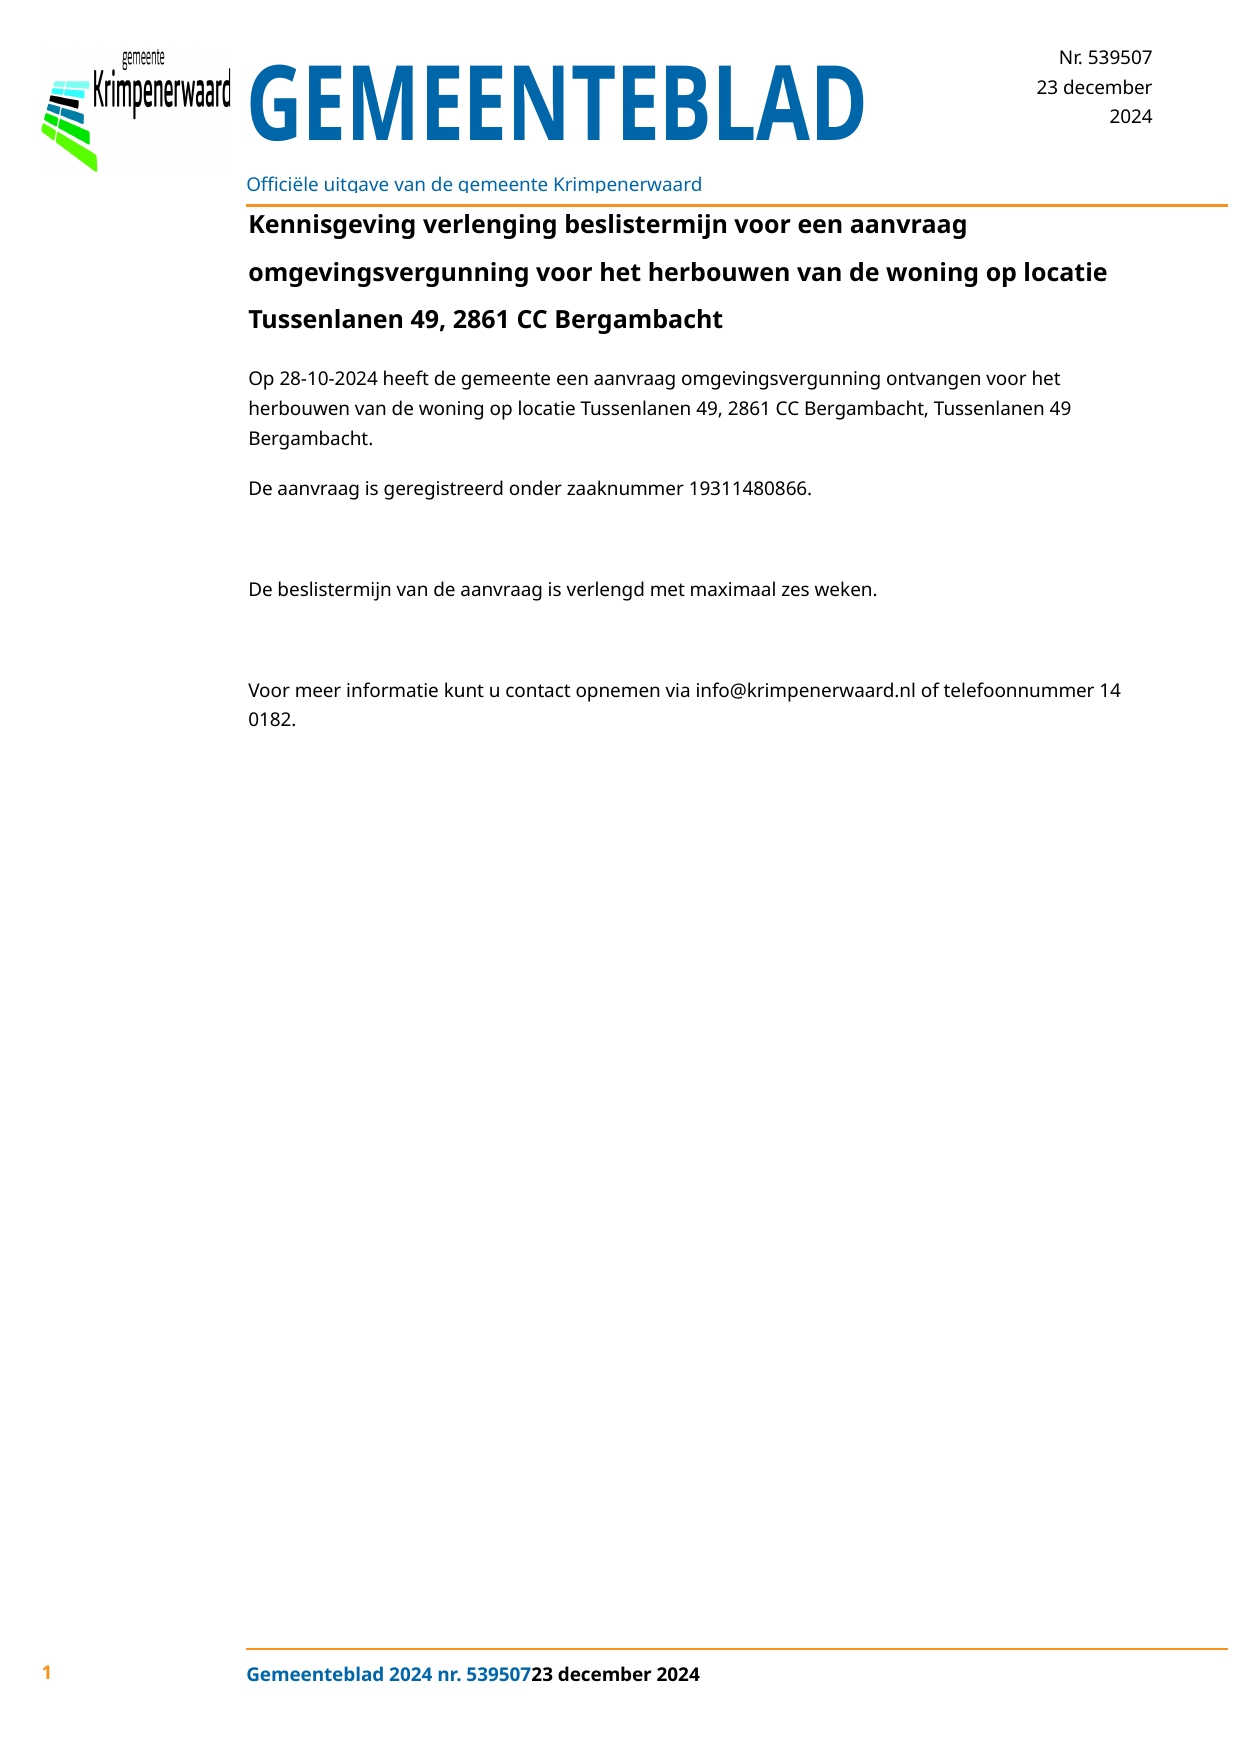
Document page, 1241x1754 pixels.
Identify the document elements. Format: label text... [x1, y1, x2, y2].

text Op 28-10-2024 heeft de gemeente een aanvraag omgevingsvergunning ontvangen voor het herbouwen van de woning op locatie Tussenlanen 49, 2861 CC Bergambacht, Tussenlanen 49 Bergambacht. [248, 366, 1152, 450]
text Kennisgeving verlenging beslistermijn voor een aanvraag omgevingsvergunning voor het herbouwen van de woning op locatie Tussenlanen 49, 2861 CC Bergambacht [248, 207, 1152, 336]
text De aanvraag is geregistreerd onder zaaknummer 19311480866. [248, 475, 1152, 501]
text Voor meer informatie kunt u contact opnemen via info@krimpenerwaard.nl of telefoonnummer 14 0182. [248, 677, 1152, 732]
picture [41, 47, 231, 172]
text De beslistermijn van de aanvraag is verlengd met maximaal zes weken. [248, 576, 1152, 602]
